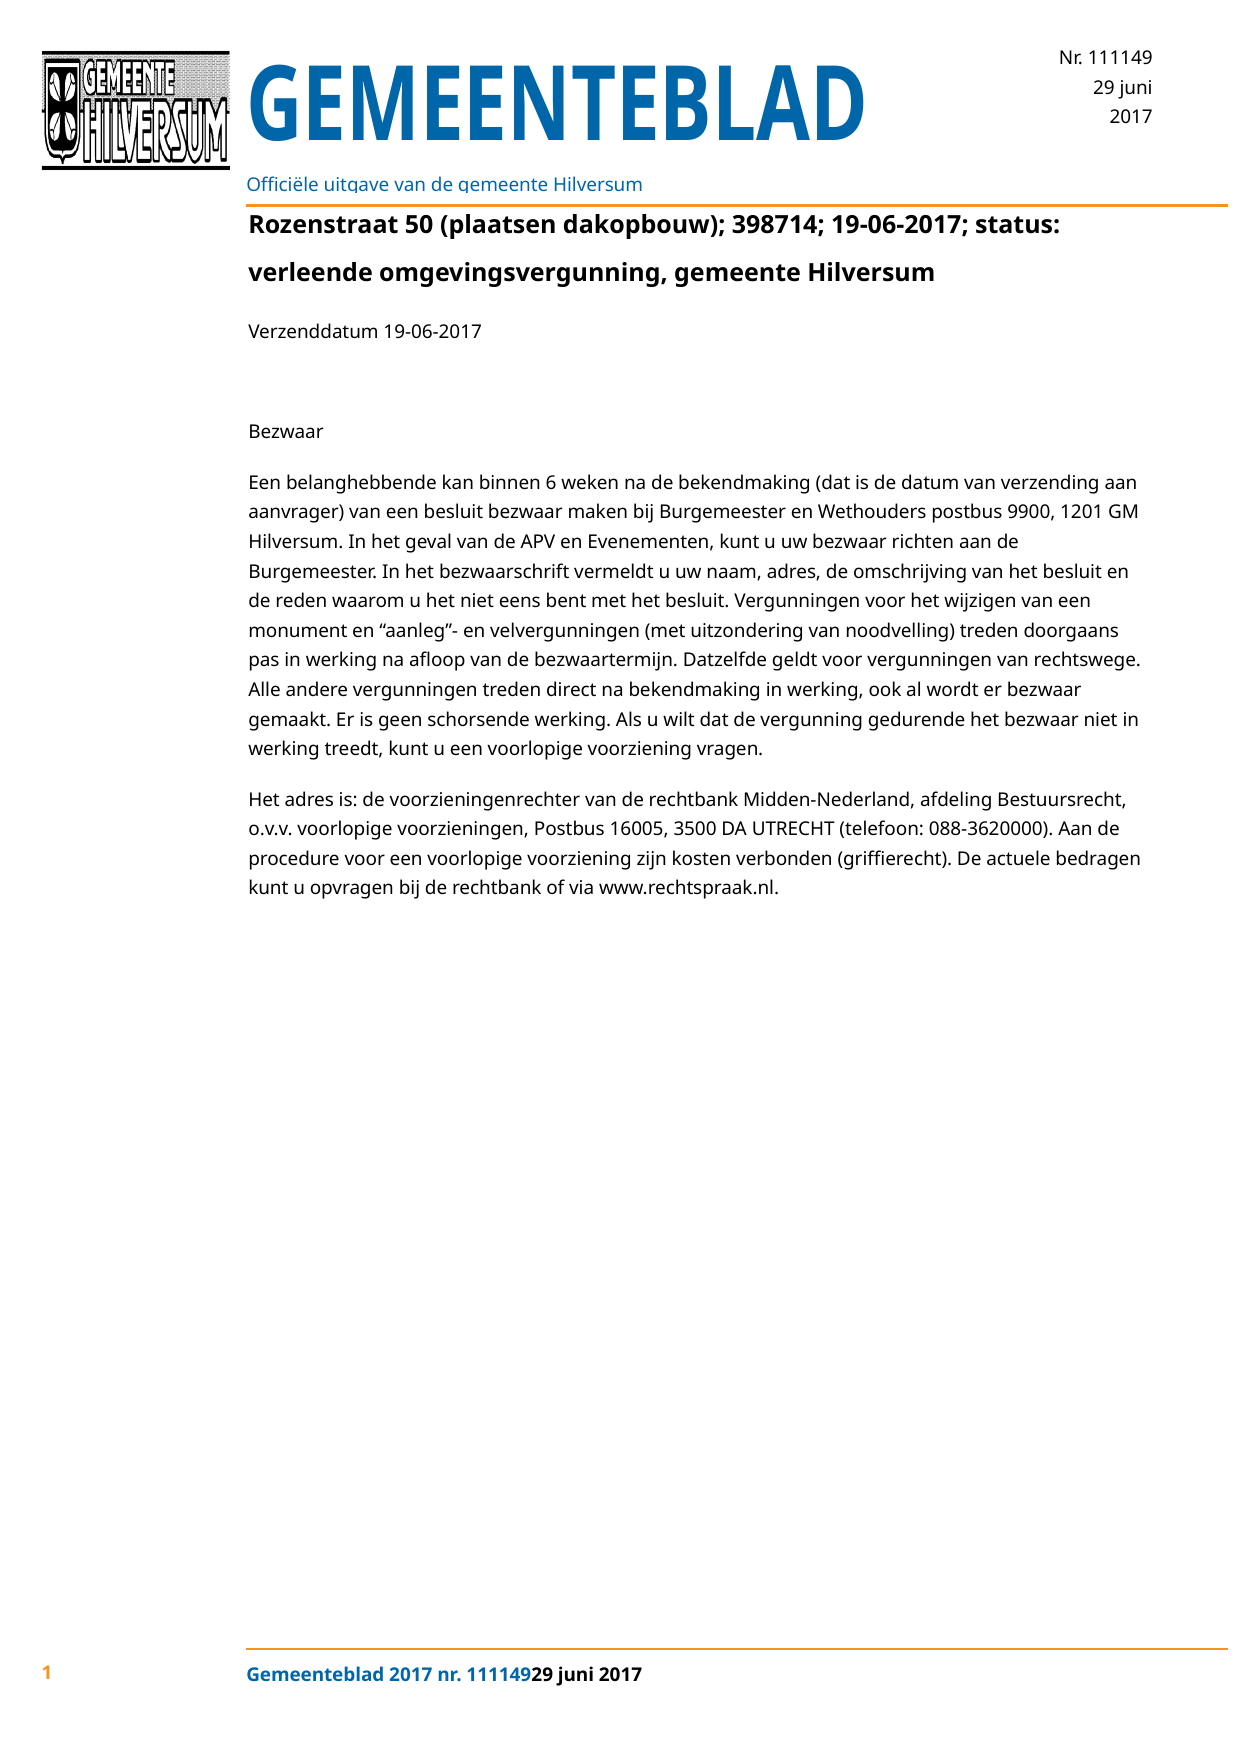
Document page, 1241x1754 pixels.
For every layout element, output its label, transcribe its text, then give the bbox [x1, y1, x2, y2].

text Het adres is: de voorzieningenrechter van de rechtbank Midden-Nederland, afdeling Bestuursrecht, o.v.v. voorlopige voorzieningen, Postbus 16005, 3500 DA UTRECHT (telefoon: 088-3620000). Aan de procedure voor een voorlopige voorziening zijn kosten verbonden (griffierecht). De actuele bedragen kunt u opvragen bij de rechtbank of via www.rechtspraak.nl. [248, 786, 1152, 900]
text Een belanghebbende kan binnen 6 weken na de bekendmaking (dat is de datum van verzending aan aanvrager) van een besluit bezwaar maken bij Burgemeester en Wethouders postbus 9900, 1201 GM Hilversum. In het geval van de APV en Evenementen, kunt u uw bezwaar richten aan de Burgemeester. In het bezwaarschrift vermeldt u uw naam, adres, de omschrijving van het besluit en de reden waarom u het niet eens bent met het besluit. Vergunningen voor het wijzigen van een monument en “aanleg”- en velvergunningen (met uitzondering van noodvelling) treden doorgaans pas in werking na afloop van de bezwaartermijn. Datzelfde geldt voor vergunningen van rechtswege. Alle andere vergunningen treden direct na bekendmaking in werking, ook al wordt er bezwaar gemaakt. Er is geen schorsende werking. Als u wilt dat de vergunning gedurende het bezwaar niet in werking treedt, kunt u een voorlopige voorziening vragen. [248, 469, 1152, 761]
text Bezwaar [248, 419, 1152, 444]
text Verzenddatum 19-06-2017 [248, 318, 1152, 344]
picture [41, 47, 231, 172]
text Rozenstraat 50 (plaatsen dakopbouw); 398714; 19-06-2017; status: verleende omgevingsvergunning, gemeente Hilversum [248, 207, 1152, 288]
